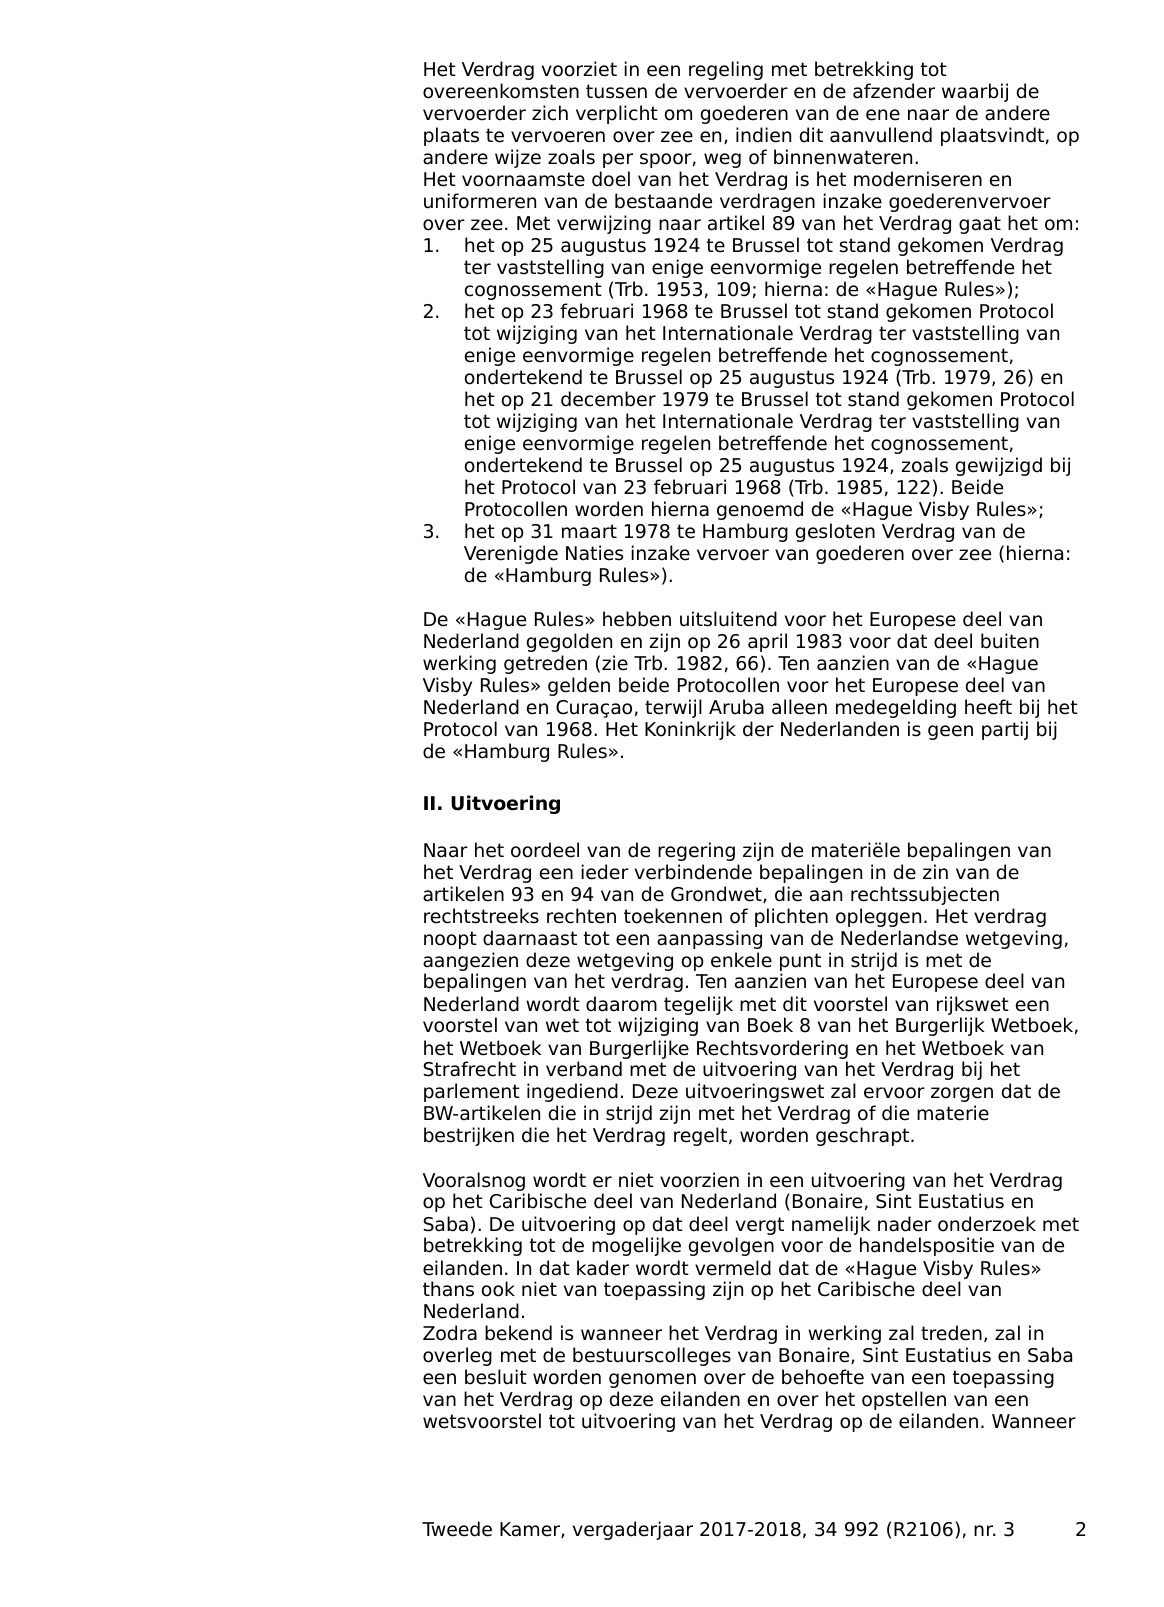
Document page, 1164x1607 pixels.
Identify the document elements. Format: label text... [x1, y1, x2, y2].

text Vooralsnog wordt er niet voorzien in een uitvoering van het Verdrag op het Caribische deel van Nederland (Bonaire, Sint Eustatius en Saba). De uitvoering op dat deel vergt namelijk nader onderzoek met betrekking tot de mogelijke gevolgen voor de handelspositie van de eilanden. In dat kader wordt vermeld dat de «Hague Visby Rules» thans ook niet van toepassing zijn op het Caribische deel van Nederland. [422, 1169, 1087, 1323]
text De «Hague Rules» hebben uitsluitend voor het Europese deel van Nederland gegolden en zijn op 26 april 1983 voor dat deel buiten werking getreden (zie Trb. 1982, 66). Ten aanzien van de «Hague Visby Rules» gelden beide Protocollen voor het Europese deel van Nederland en Curaçao, terwijl Aruba alleen medegelding heeft bij het Protocol van 1968. Het Koninkrijk der Nederlanden is geen partij bij de «Hamburg Rules». [422, 609, 1087, 763]
text 2. het op 23 februari 1968 te Brussel tot stand gekomen Protocol tot wijziging van het Internationale Verdrag ter vaststelling van enige eenvormige regelen betreffende het cognossement, ondertekend te Brussel op 25 augustus 1924 (Trb. 1979, 26) en het op 21 december 1979 te Brussel tot stand gekomen Protocol tot wijziging van het Internationale Verdrag ter vaststelling van enige eenvormige regelen betreffende het cognossement, ondertekend te Brussel op 25 augustus 1924, zoals gewijzigd bij het Protocol van 23 februari 1968 (Trb. 1985, 122). Beide Protocollen worden hierna genoemd de «Hague Visby Rules»; [422, 301, 1087, 521]
text Naar het oordeel van de regering zijn de materiële bepalingen van het Verdrag een ieder verbindende bepalingen in de zin van de artikelen 93 en 94 van de Grondwet, die aan rechtssubjecten rechtstreeks rechten toekennen of plichten opleggen. Het verdrag noopt daarnaast tot een aanpassing van de Nederlandse wetgeving, aangezien deze wetgeving op enkele punt in strijd is met de bepalingen van het verdrag. Ten aanzien van het Europese deel van Nederland wordt daarom tegelijk met dit voorstel van rijkswet een voorstel van wet tot wijziging van Boek 8 van het Burgerlijk Wetboek, het Wetboek van Burgerlijke Rechtsvordering en het Wetboek van Strafrecht in verband met de uitvoering van het Verdrag bij het parlement ingediend. Deze uitvoeringswet zal ervoor zorgen dat de BW-artikelen die in strijd zijn met het Verdrag of die materie bestrijken die het Verdrag regelt, worden geschrapt. [422, 839, 1087, 1147]
text Zodra bekend is wanneer het Verdrag in werking zal treden, zal in overleg met de bestuurscolleges van Bonaire, Sint Eustatius en Saba een besluit worden genomen over de behoefte van een toepassing van het Verdrag op deze eilanden en over het opstellen van een wetsvoorstel tot uitvoering van het Verdrag op de eilanden. Wanneer [422, 1323, 1087, 1433]
text Het Verdrag voorziet in een regeling met betrekking tot overeenkomsten tussen de vervoerder en de afzender waarbij de vervoerder zich verplicht om goederen van de ene naar de andere plaats te vervoeren over zee en, indien dit aanvullend plaatsvindt, op andere wijze zoals per spoor, weg of binnenwateren. [422, 59, 1087, 169]
text 1. het op 25 augustus 1924 te Brussel tot stand gekomen Verdrag ter vaststelling van enige eenvormige regelen betreffende het cognossement (Trb. 1953, 109; hierna: de «Hague Rules»); [422, 235, 1087, 301]
text Het voornaamste doel van het Verdrag is het moderniseren en uniformeren van de bestaande verdragen inzake goederenvervoer over zee. Met verwijzing naar artikel 89 van het Verdrag gaat het om: [422, 169, 1087, 235]
text 3. het op 31 maart 1978 te Hamburg gesloten Verdrag van de Verenigde Naties inzake vervoer van goederen over zee (hierna: de «Hamburg Rules»). [422, 521, 1087, 587]
subtitle II. Uitvoering [422, 793, 1087, 814]
